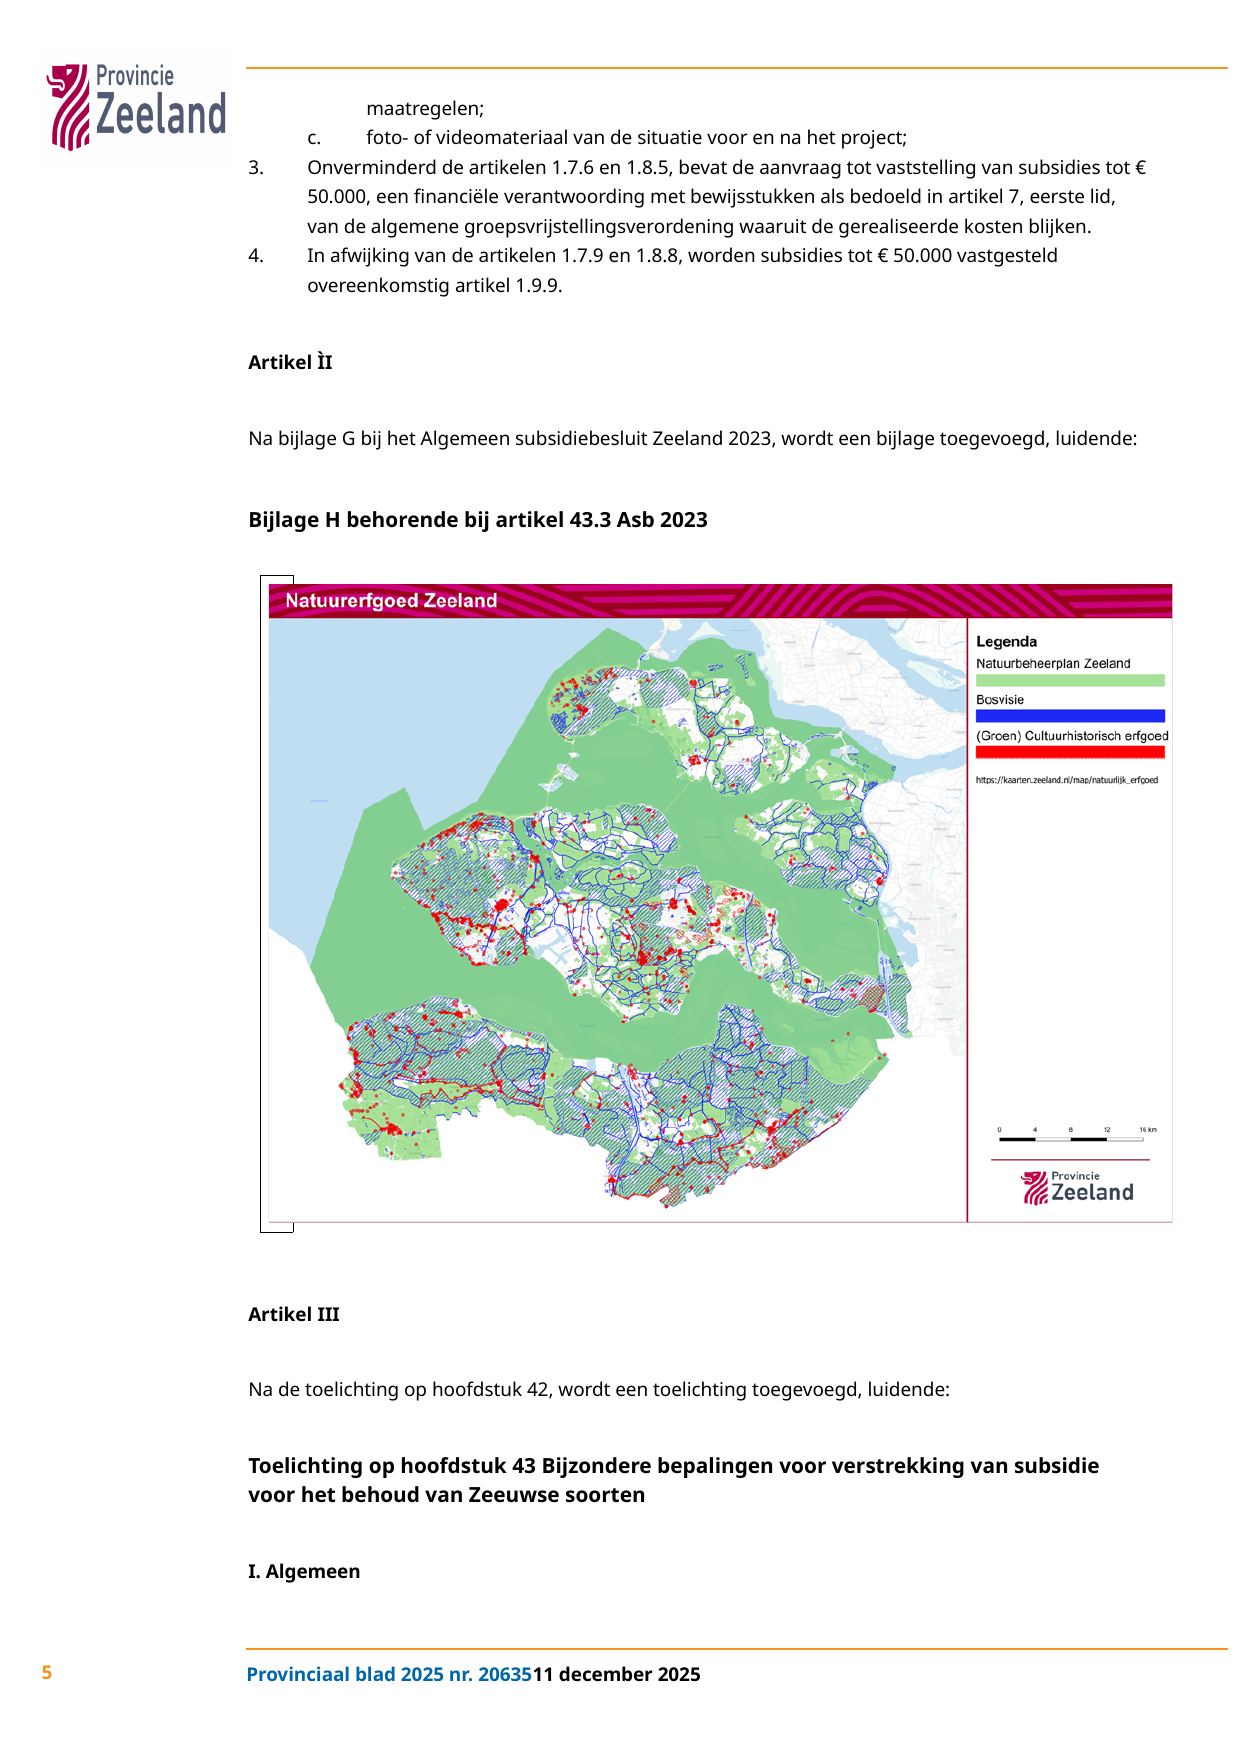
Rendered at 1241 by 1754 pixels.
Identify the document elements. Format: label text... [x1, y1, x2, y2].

list Onverminderd de artikelen 1.7.6 en 1.8.5, bevat de aanvraag tot vaststelling van subsidies tot € 50.000, een financiële verantwoording met bewijsstukken als bedoeld in artikel 7, eerste lid, van de algemene groepsvrijstellingsverordening waaruit de gerealiseerde kosten blijken. [248, 154, 1152, 239]
text Na bijlage G bij het Algemeen subsidiebesluit Zeeland 2023, wordt een bijlage toegevoegd, luidende: [248, 425, 1152, 451]
picture [268, 584, 1173, 1223]
list foto- of videomateriaal van de situatie voor en na het project; [307, 124, 1152, 150]
text Bijlage H behorende bij artikel 43.3 Asb 2023 [248, 505, 1152, 534]
text Toelichting op hoofdstuk 43 Bijzondere bepalingen voor verstrekking van subsidie voor het behoud van Zeeuwse soorten [248, 1452, 1152, 1508]
text Na de toelichting op hoofdstuk 42, wordt een toelichting toegevoegd, luidende: [248, 1376, 1152, 1402]
text Artikel ÌI [248, 347, 1152, 376]
text I. Algemeen [248, 1558, 1152, 1583]
list In afwijking van de artikelen 1.7.9 en 1.8.8, worden subsidies tot € 50.000 vastgesteld overeenkomstig artikel 1.9.9. [248, 243, 1152, 298]
picture [41, 47, 231, 172]
list maatregelen; [307, 95, 1152, 121]
text Artikel III [248, 1299, 1152, 1327]
